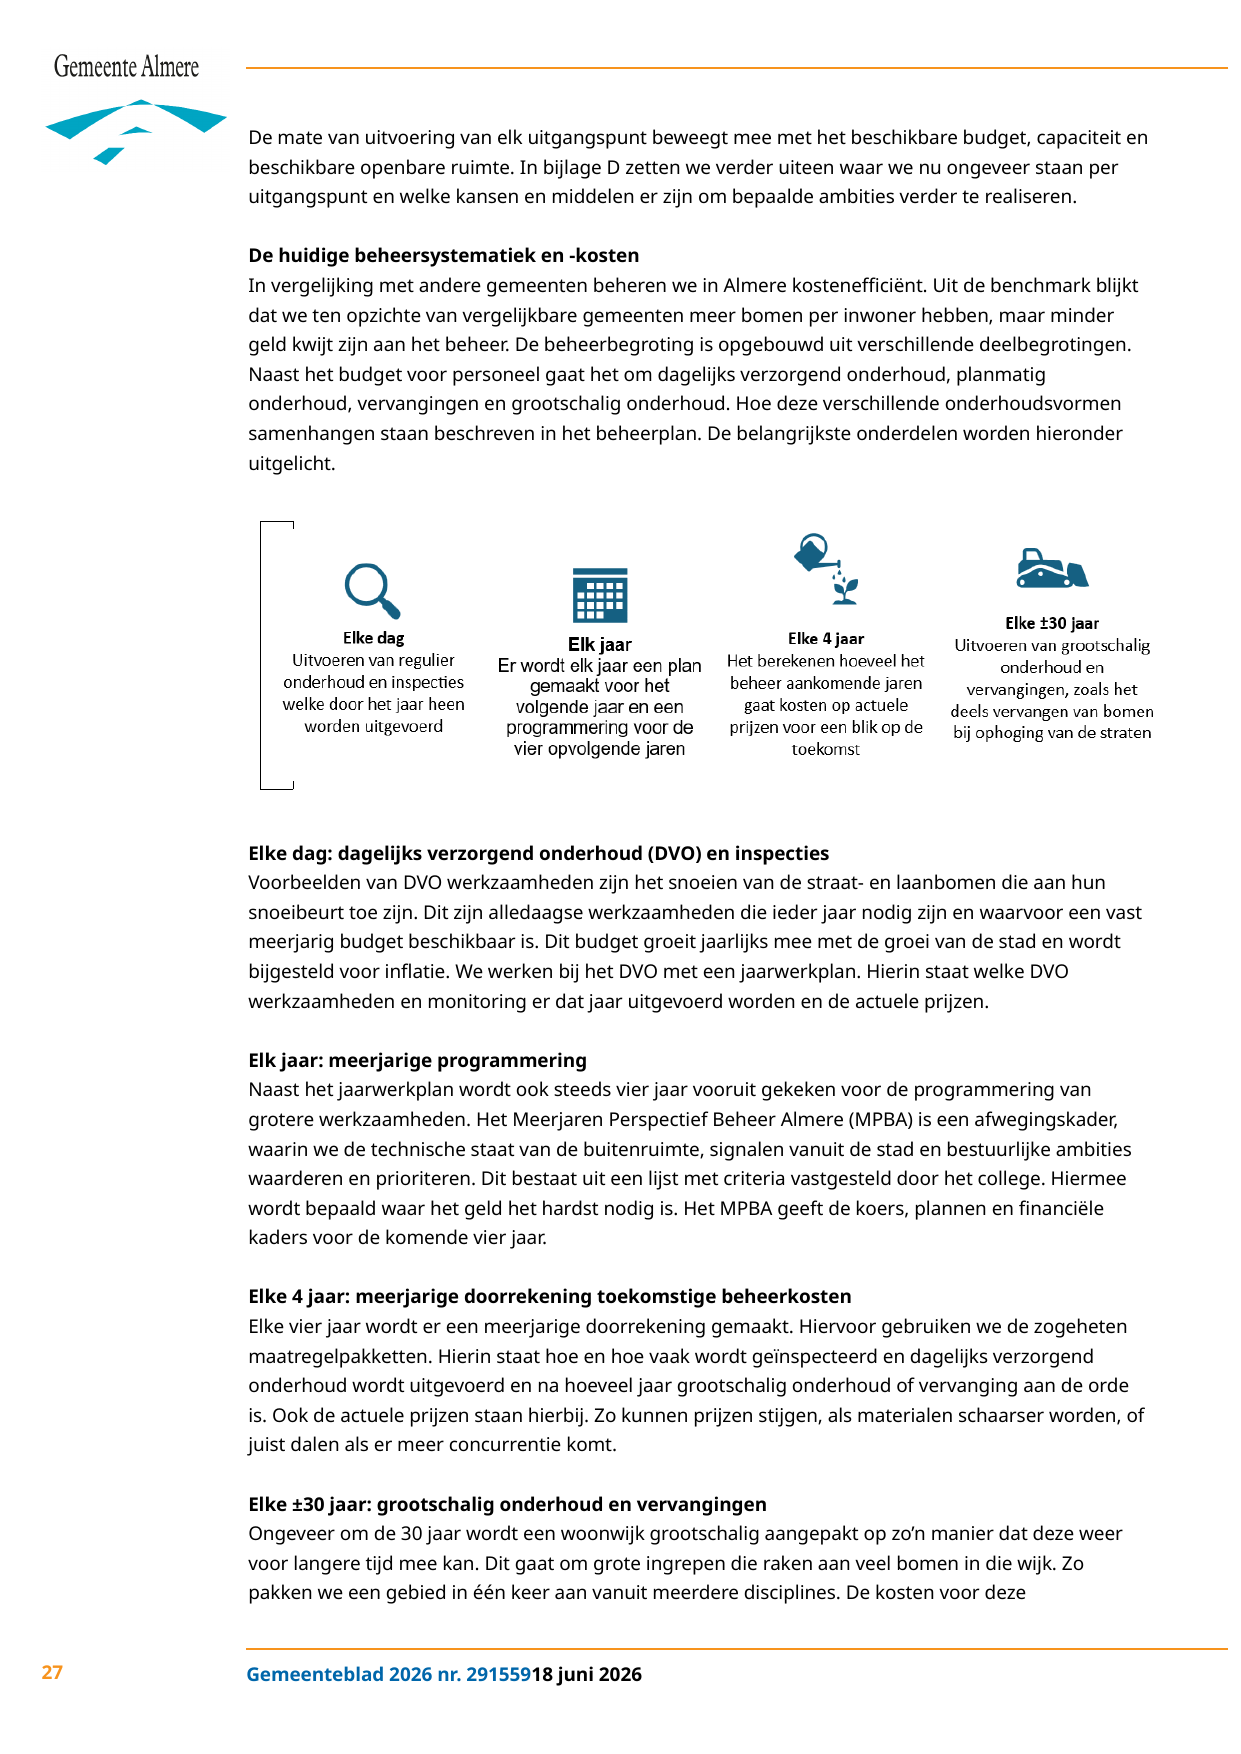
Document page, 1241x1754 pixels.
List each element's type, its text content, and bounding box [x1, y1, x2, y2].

text Elke dag: dagelijks verzorgend onderhoud (DVO) en inspecties [248, 840, 1152, 866]
picture [41, 47, 231, 172]
text De mate van uitvoering van elk uitgangspunt beweegt mee met het beschikbare budget, capaciteit en beschikbare openbare ruimte. In bijlage D zetten we verder uiteen waar we nu ongeveer staan per uitgangspunt en welke kansen en middelen er zijn om bepaalde ambities verder te realiseren. [248, 124, 1152, 209]
text In vergelijking met andere gemeenten beheren we in Almere kostenefficiënt. Uit de benchmark blijkt dat we ten opzichte van vergelijkbare gemeenten meer bomen per inwoner hebben, maar minder geld kwijt zijn aan het beheer. De beheerbegroting is opgebouwd uit verschillende deelbegrotingen. Naast het budget voor personeel gaat het om dagelijks verzorgend onderhoud, planmatig onderhoud, vervangingen en grootschalig onderhoud. Hoe deze verschillende onderhoudsvormen samenhangen staan beschreven in het beheerplan. De belangrijkste onderdelen worden hieronder uitgelicht. [248, 272, 1152, 476]
text Voorbeelden van DVO werkzaamheden zijn het snoeien van de straat- en laanbomen die aan hun snoeibeurt toe zijn. Dit zijn alledaagse werkzaamheden die ieder jaar nodig zijn en waarvoor een vast meerjarig budget beschikbaar is. Dit budget groeit jaarlijks mee met de groei van de stad en wordt bijgesteld voor inflatie. We werken bij het DVO met een jaarwerkplan. Hierin staat welke DVO werkzaamheden en monitoring er dat jaar uitgevoerd worden en de actuele prijzen. [248, 869, 1152, 1014]
text Naast het jaarwerkplan wordt ook steeds vier jaar vooruit gekeken voor de programmering van grotere werkzaamheden. Het Meerjaren Perspectief Beheer Almere (MPBA) is een afwegingskader, waarin we de technische staat van de buitenruimte, signalen vanuit de stad en bestuurlijke ambities waarderen en prioriteren. Dit bestaat uit een lijst met criteria vastgesteld door het college. Hiermee wordt bepaald waar het geld het hardst nodig is. Het MPBA geeft de koers, plannen en financiële kaders voor de komende vier jaar. [248, 1077, 1152, 1250]
text De huidige beheersystematiek en -kosten [248, 243, 1152, 268]
text Ongeveer om de 30 jaar wordt een woonwijk grootschalig aangepakt op zo’n manier dat deze weer voor langere tijd mee kan. Dit gaat om grote ingrepen die raken aan veel bomen in die wijk. Zo pakken we een gebied in één keer aan vanuit meerdere disciplines. De kosten voor deze [248, 1520, 1152, 1605]
picture [268, 529, 1173, 781]
text Elk jaar: meerjarige programmering [248, 1047, 1152, 1073]
text Elke ±30 jaar: grootschalig onderhoud en vervangingen [248, 1491, 1152, 1517]
text Elke vier jaar wordt er een meerjarige doorrekening gemaakt. Hiervoor gebruiken we de zogeheten maatregelpakketten. Hierin staat hoe en hoe vaak wordt geïnspecteerd en dagelijks verzorgend onderhoud wordt uitgevoerd en na hoeveel jaar grootschalig onderhoud of vervanging aan de orde is. Ook de actuele prijzen staan hierbij. Zo kunnen prijzen stijgen, als materialen schaarser worden, of juist dalen als er meer concurrentie komt. [248, 1313, 1152, 1457]
text Elke 4 jaar: meerjarige doorrekening toekomstige beheerkosten [248, 1284, 1152, 1309]
